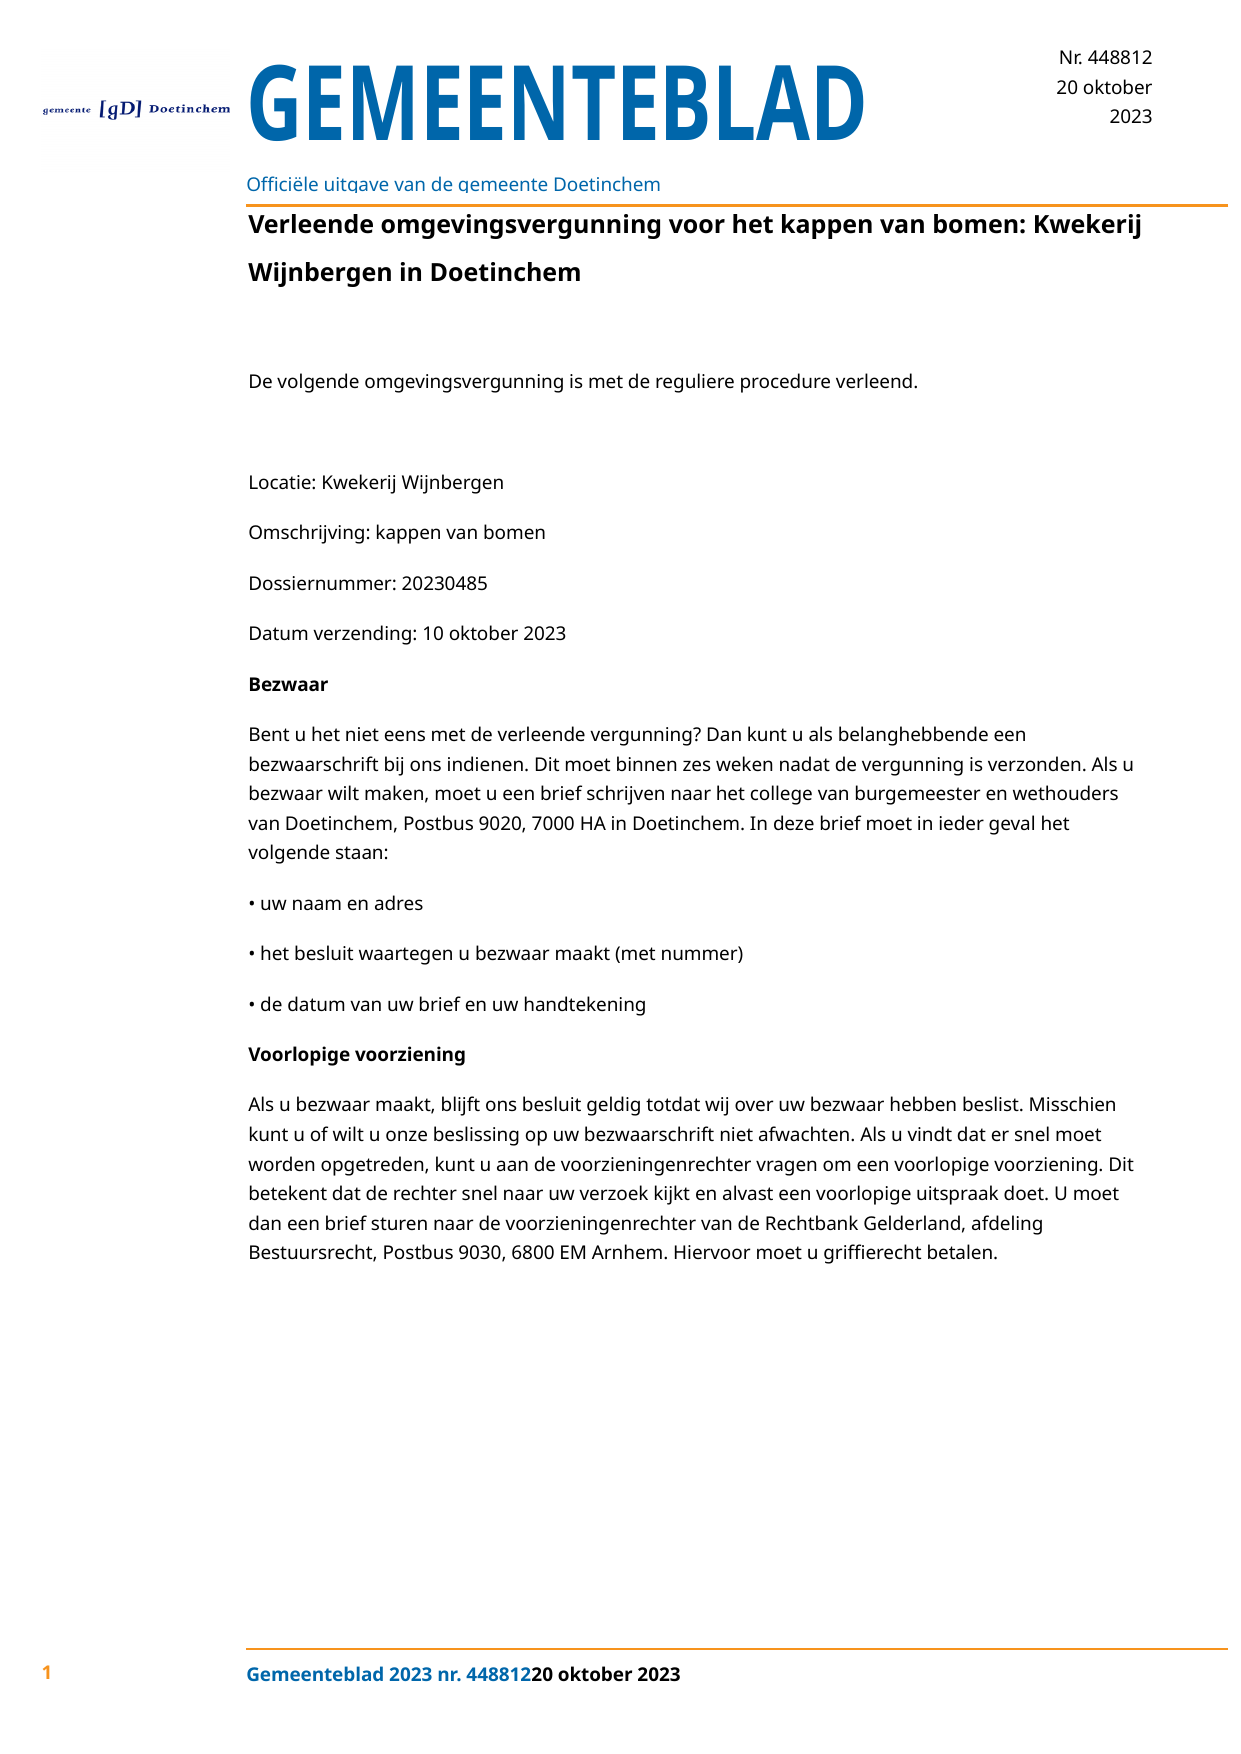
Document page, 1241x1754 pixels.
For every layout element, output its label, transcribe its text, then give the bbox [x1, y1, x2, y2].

text • het besluit waartegen u bezwaar maakt (met nummer) [248, 940, 1152, 966]
text Verleende omgevingsvergunning voor het kappen van bomen: Kwekerij Wijnbergen in Doetinchem [248, 207, 1152, 288]
text • de datum van uw brief en uw handtekening [248, 991, 1152, 1017]
text • uw naam en adres [248, 890, 1152, 916]
text Locatie: Kwekerij Wijnbergen [248, 469, 1152, 495]
text Bezwaar [248, 671, 1152, 697]
text Datum verzending: 10 oktober 2023 [248, 620, 1152, 646]
text Dossiernummer: 20230485 [248, 570, 1152, 596]
text Bent u het niet eens met de verleende vergunning? Dan kunt u als belanghebbende een bezwaarschrift bij ons indienen. Dit moet binnen zes weken nadat de vergunning is verzonden. Als u bezwaar wilt maken, moet u een brief schrijven naar het college van burgemeester en wethouders van Doetinchem, Postbus 9020, 7000 HA in Doetinchem. In deze brief moet in ieder geval het volgende staan: [248, 721, 1152, 865]
text Als u bezwaar maakt, blijft ons besluit geldig totdat wij over uw bezwaar hebben beslist. Misschien kunt u of wilt u onze beslissing op uw bezwaarschrift niet afwachten. Als u vindt dat er snel moet worden opgetreden, kunt u aan de voorzieningenrechter vragen om een voorlopige voorziening. Dit betekent dat de rechter snel naar uw verzoek kijkt en alvast een voorlopige uitspraak doet. U moet dan een brief sturen naar de voorzieningenrechter van de Rechtbank Gelderland, afdeling Bestuursrecht, Postbus 9030, 6800 EM Arnhem. Hiervoor moet u griffierecht betalen. [248, 1092, 1152, 1265]
picture [41, 47, 231, 172]
text Omschrijving: kappen van bomen [248, 519, 1152, 545]
text De volgende omgevingsvergunning is met de reguliere procedure verleend. [248, 368, 1152, 394]
text Voorlopige voorziening [248, 1041, 1152, 1067]
